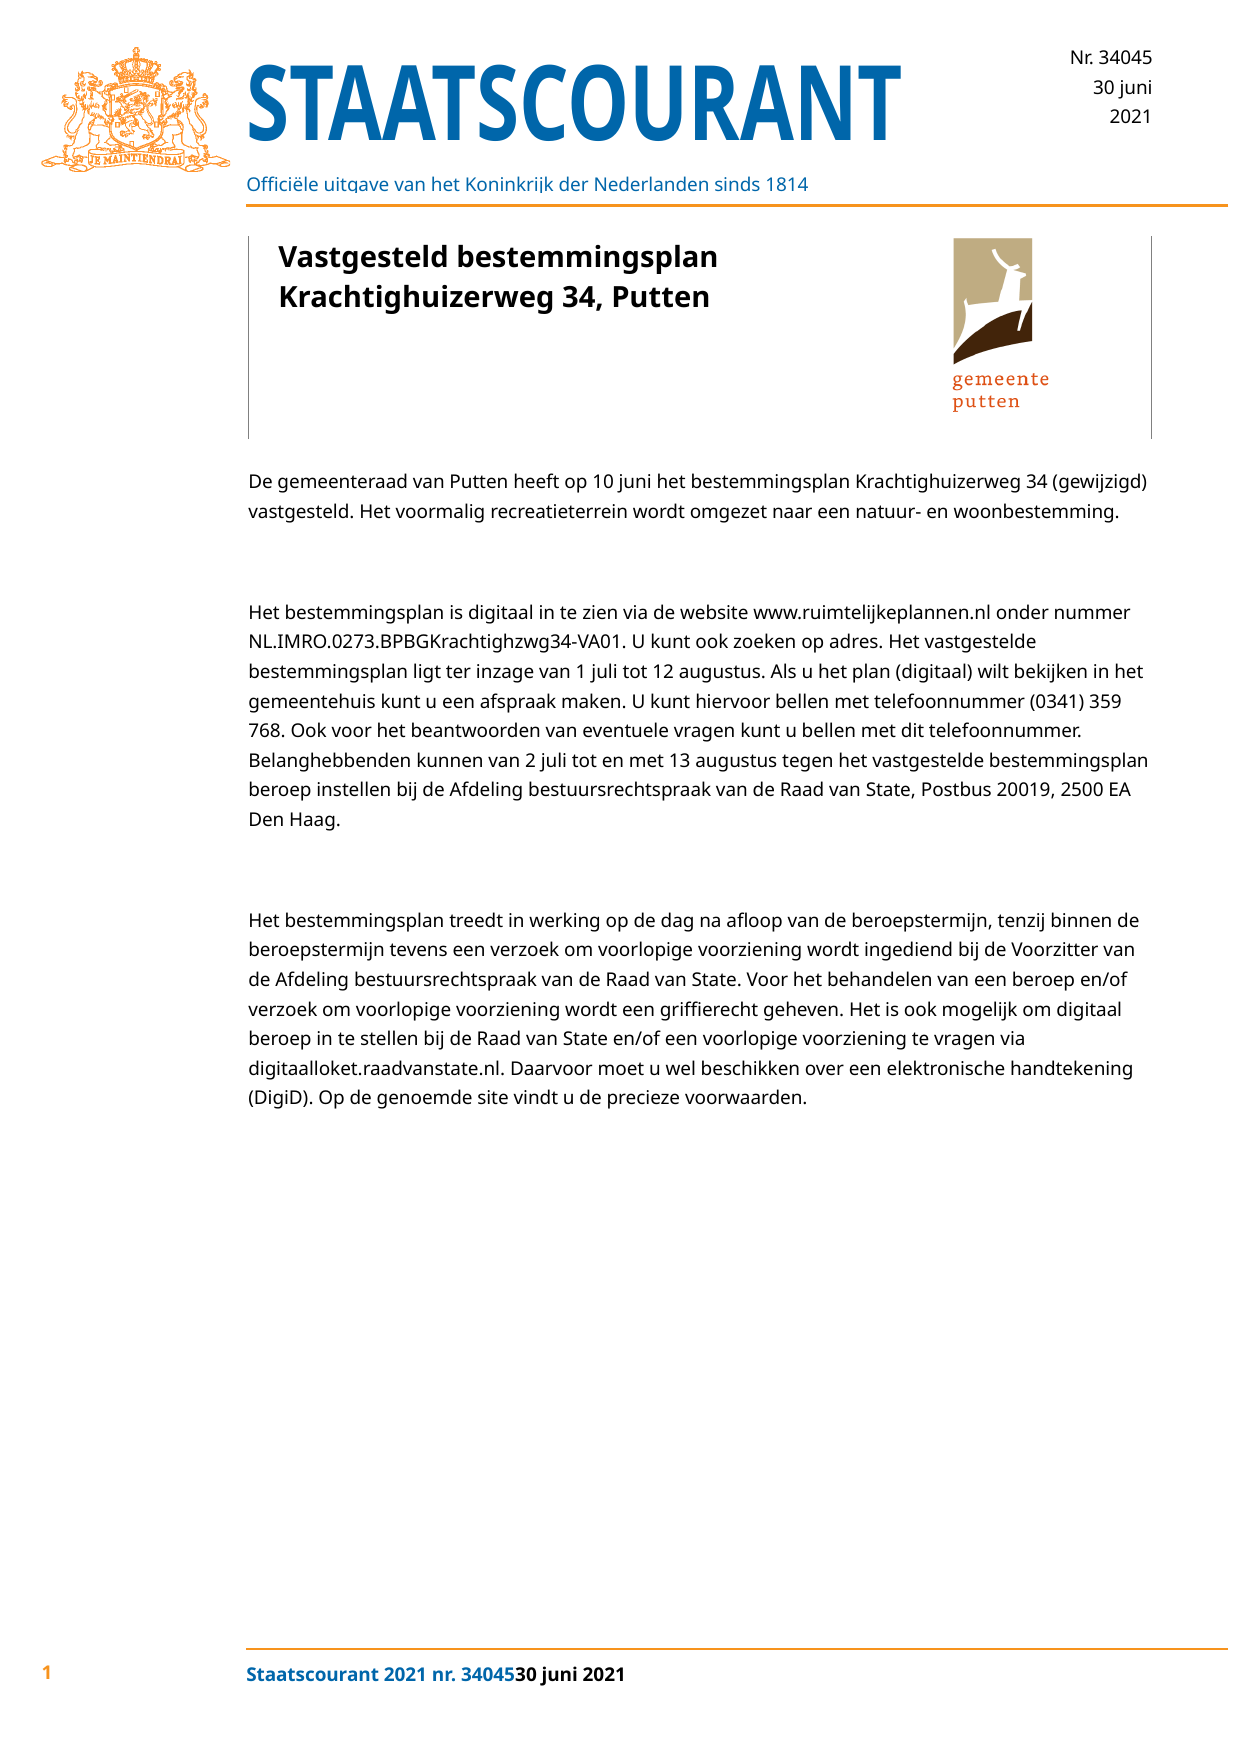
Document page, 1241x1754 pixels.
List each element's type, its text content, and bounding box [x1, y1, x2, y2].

text De gemeenteraad van Putten heeft op 10 juni het bestemmingsplan Krachtighuizerweg 34 (gewijzigd) vastgesteld. Het voormalig recreatieterrein wordt omgezet naar een natuur- en woonbestemming. [248, 469, 1152, 524]
text Het bestemmingsplan is digitaal in te zien via de website www.ruimtelijkeplannen.nl onder nummer NL.IMRO.0273.BPBGKrachtighzwg34-VA01. U kunt ook zoeken op adres. Het vastgestelde bestemmingsplan ligt ter inzage van 1 juli tot 12 augustus. Als u het plan (digitaal) wilt bekijken in het gemeentehuis kunt u een afspraak maken. U kunt hiervoor bellen met telefoonnummer (0341) 359 768. Ook voor het beantwoorden van eventuele vragen kunt u bellen met dit telefoonnummer. Belanghebbenden kunnen van 2 juli tot en met 13 augustus tegen het vastgestelde bestemmingsplan beroep instellen bij de Afdeling bestuursrechtspraak van de Raad van State, Postbus 20019, 2500 EA Den Haag. [248, 599, 1152, 832]
table_header [850, 414, 1151, 439]
table_header [1051, 236, 1151, 413]
table_header Vastgesteld bestemmingsplan Krachtighuizerweg 34, Putten [249, 236, 850, 439]
picture [951, 236, 1051, 414]
text Het bestemmingsplan treedt in werking op de dag na afloop van de beroepstermijn, tenzij binnen de beroepstermijn tevens een verzoek om voorlopige voorziening wordt ingediend bij de Voorzitter van de Afdeling bestuursrechtspraak van de Raad van State. Voor het behandelen van een beroep en/of verzoek om voorlopige voorziening wordt een griffierecht geheven. Het is ook mogelijk om digitaal beroep in te stellen bij de Raad van State en/of een voorlopige voorziening te vragen via digitaalloket.raadvanstate.nl. Daarvoor moet u wel beschikken over een elektronische handtekening (DigiD). Op de genoemde site vindt u de precieze voorwaarden. [248, 907, 1152, 1110]
table_header [850, 236, 951, 413]
picture [41, 47, 231, 172]
